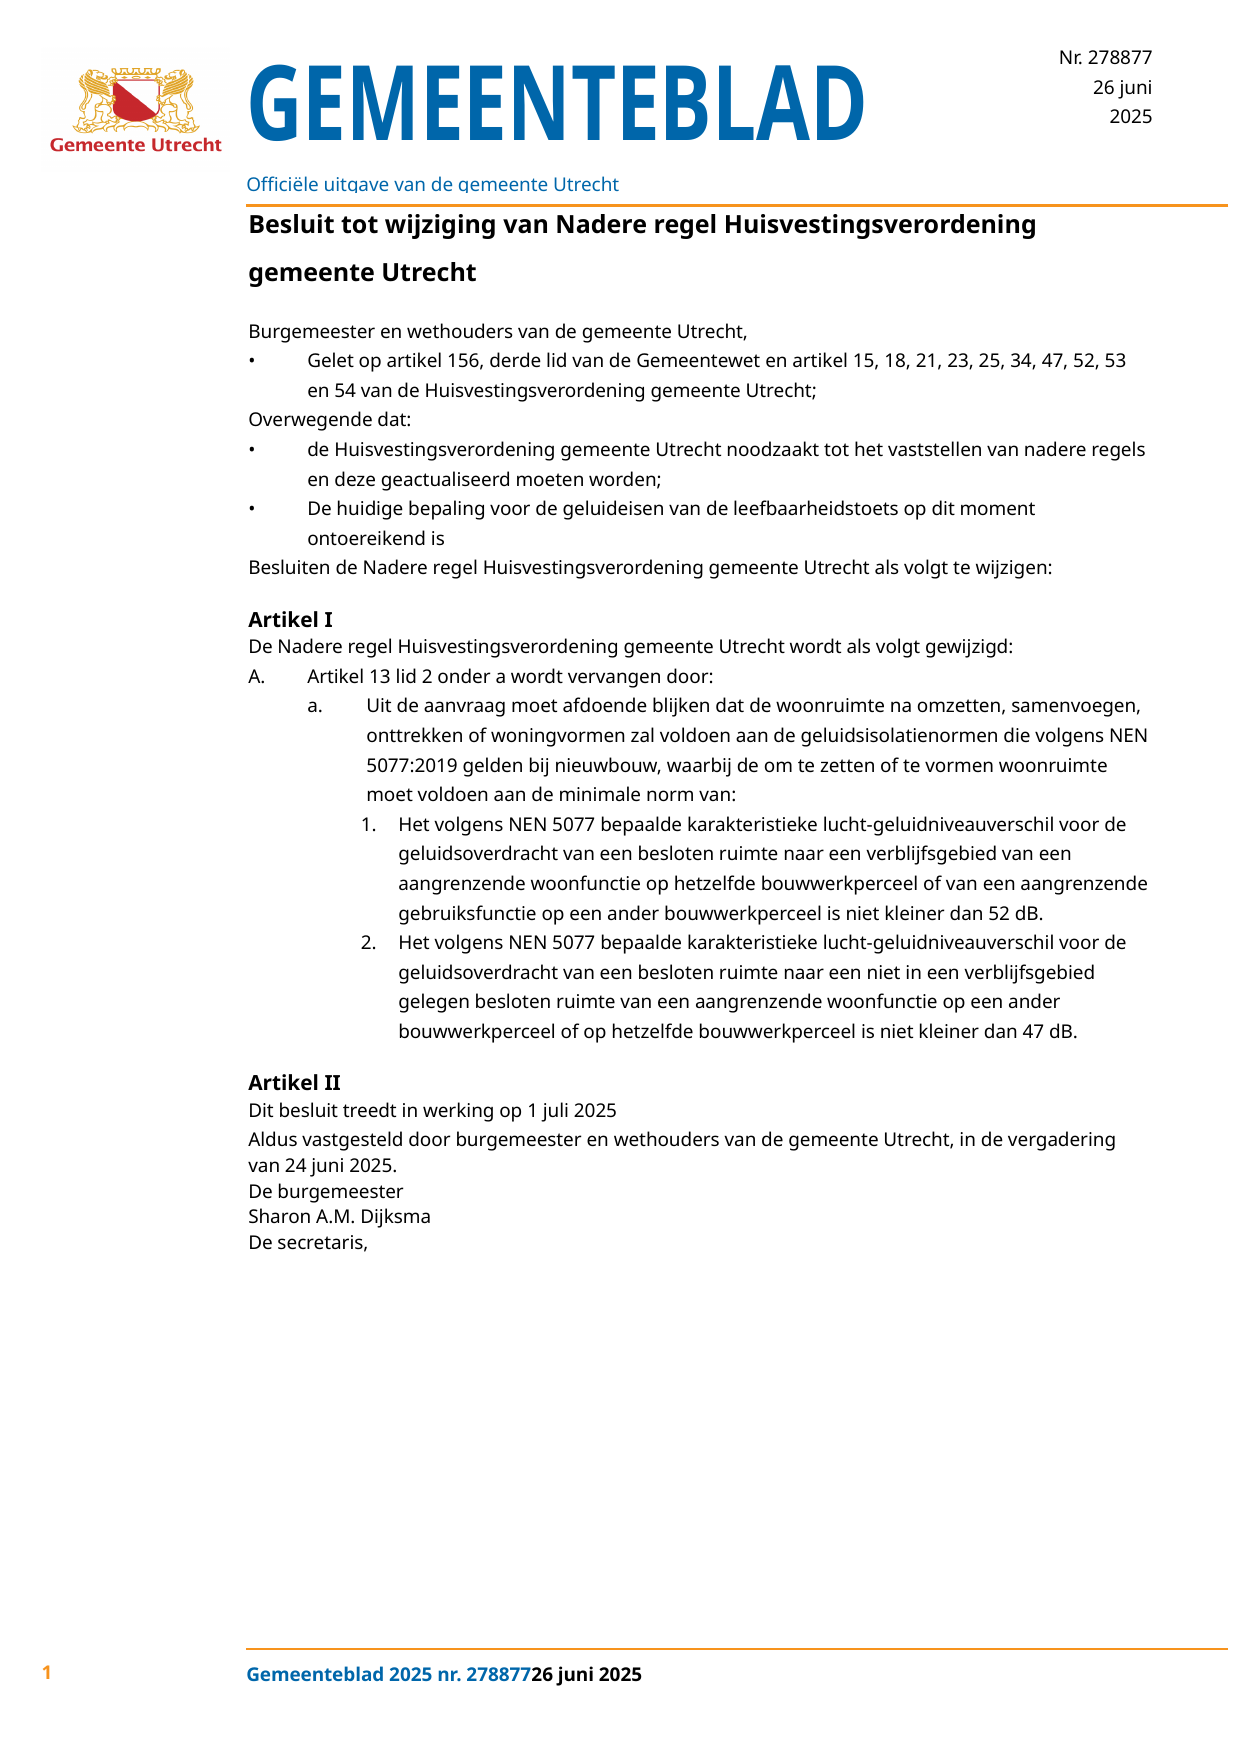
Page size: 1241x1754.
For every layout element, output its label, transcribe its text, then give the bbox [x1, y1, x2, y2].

list Artikel 13 lid 2 onder a wordt vervangen door: [248, 663, 1152, 689]
picture [41, 47, 231, 172]
text Aldus vastgesteld door burgemeester en wethouders van de gemeente Utrecht, in de vergadering van 24 juni 2025. [248, 1126, 1152, 1178]
text Artikel II [248, 1068, 1152, 1097]
list Het volgens NEN 5077 bepaalde karakteristieke lucht-geluidniveauverschil voor de geluidsoverdracht van een besloten ruimte naar een niet in een verblijfsgebied gelegen besloten ruimte van een aangrenzende woonfunctie op een ander bouwwerkperceel of op hetzelfde bouwwerkperceel is niet kleiner dan 47 dB. [361, 929, 1152, 1044]
list Uit de aanvraag moet afdoende blijken dat de woonruimte na omzetten, samenvoegen, onttrekken of woningvormen zal voldoen aan de geluidsisolatienormen die volgens NEN 5077:2019 gelden bij nieuwbouw, waarbij de om te zetten of te vormen woonruimte moet voldoen aan de minimale norm van: [307, 693, 1152, 807]
text Dit besluit treedt in werking op 1 juli 2025 [248, 1097, 1152, 1123]
text Artikel I [248, 605, 1152, 633]
text Besluiten de Nadere regel Huisvestingsverordening gemeente Utrecht als volgt te wijzigen: [248, 554, 1152, 580]
text Sharon A.M. Dijksma [248, 1204, 1152, 1229]
text De Nadere regel Huisvestingsverordening gemeente Utrecht wordt als volgt gewijzigd: [248, 633, 1152, 659]
text Overwegende dat: [248, 407, 1152, 432]
list De huidige bepaling voor de geluideisen van de leefbaarheidstoets op dit moment ontoereikend is [248, 495, 1152, 551]
text Burgemeester en wethouders van de gemeente Utrecht, [248, 318, 1152, 344]
list Gelet op artikel 156, derde lid van de Gemeentewet en artikel 15, 18, 21, 23, 25, 34, 47, 52, 53 en 54 van de Huisvestingsverordening gemeente Utrecht; [248, 347, 1152, 403]
text De secretaris, [248, 1229, 1152, 1255]
list de Huisvestingsverordening gemeente Utrecht noodzaakt tot het vaststellen van nadere regels en deze geactualiseerd moeten worden; [248, 436, 1152, 492]
text De burgemeester [248, 1178, 1152, 1204]
text Besluit tot wijziging van Nadere regel Huisvestingsverordening gemeente Utrecht [248, 207, 1152, 288]
list Het volgens NEN 5077 bepaalde karakteristieke lucht-geluidniveauverschil voor de geluidsoverdracht van een besloten ruimte naar een verblijfsgebied van een aangrenzende woonfunctie op hetzelfde bouwwerkperceel of van een aangrenzende gebruiksfunctie op een ander bouwwerkperceel is niet kleiner dan 52 dB. [361, 811, 1152, 925]
